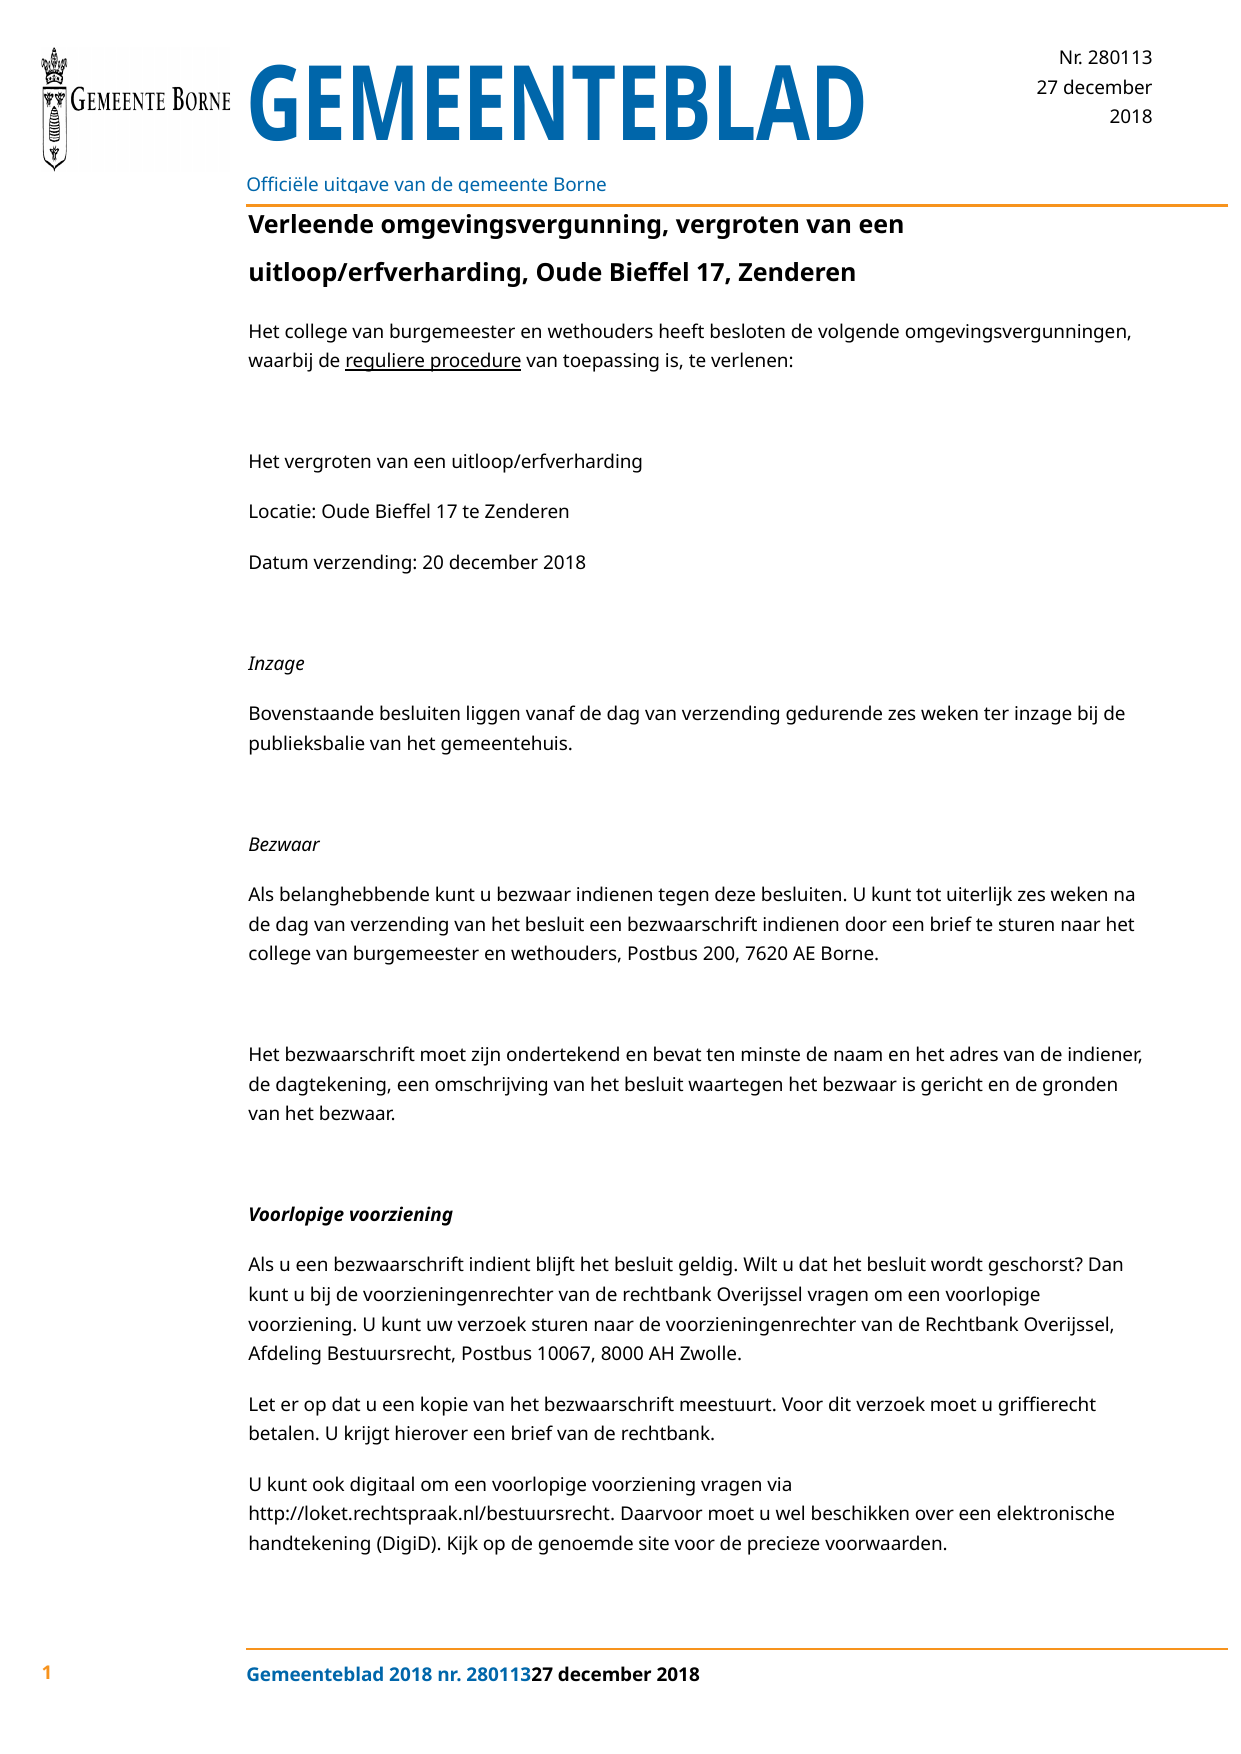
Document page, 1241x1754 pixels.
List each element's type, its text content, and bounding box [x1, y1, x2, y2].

text Als u een bezwaarschrift indient blijft het besluit geldig. Wilt u dat het besluit wordt geschorst? Dan kunt u bij de voorzieningenrechter van de rechtbank Overijssel vragen om een voorlopige voorziening. U kunt uw verzoek sturen naar de voorzieningenrechter van de Rechtbank Overijssel, Afdeling Bestuursrecht, Postbus 10067, 8000 AH Zwolle. [248, 1252, 1152, 1366]
text Inzage [248, 650, 1152, 676]
text Locatie: Oude Bieffel 17 te Zenderen [248, 499, 1152, 524]
text Datum verzending: 20 december 2018 [248, 549, 1152, 575]
text Bovenstaande besluiten liggen vanaf de dag van verzending gedurende zes weken ter inzage bij de publieksbalie van het gemeentehuis. [248, 700, 1152, 756]
picture [41, 47, 231, 172]
text Het college van burgemeester en wethouders heeft besloten de volgende omgevingsvergunningen, waarbij de reguliere procedure van toepassing is, te verlenen: [248, 318, 1152, 373]
text Verleende omgevingsvergunning, vergroten van een uitloop/erfverharding, Oude Bieffel 17, Zenderen [248, 207, 1152, 288]
text Het vergroten van een uitloop/erfverharding [248, 448, 1152, 474]
text Voorlopige voorziening [248, 1201, 1152, 1227]
text Let er op dat u een kopie van het bezwaarschrift meestuurt. Voor dit verzoek moet u griffierecht betalen. U krijgt hierover een brief van de rechtbank. [248, 1391, 1152, 1446]
text Het bezwaarschrift moet zijn ondertekend en bevat ten minste de naam en het adres van de indiener, de dagtekening, een omschrijving van het besluit waartegen het bezwaar is gericht en de gronden van het bezwaar. [248, 1041, 1152, 1126]
text Bezwaar [248, 831, 1152, 857]
text U kunt ook digitaal om een voorlopige voorziening vragen via http://loket.rechtspraak.nl/bestuursrecht. Daarvoor moet u wel beschikken over een elektronische handtekening (DigiD). Kijk op de genoemde site voor de precieze voorwaarden. [248, 1471, 1152, 1556]
text Als belanghebbende kunt u bezwaar indienen tegen deze besluiten. U kunt tot uiterlijk zes weken na de dag van verzending van het besluit een bezwaarschrift indienen door een brief te sturen naar het college van burgemeester en wethouders, Postbus 200, 7620 AE Borne. [248, 881, 1152, 966]
